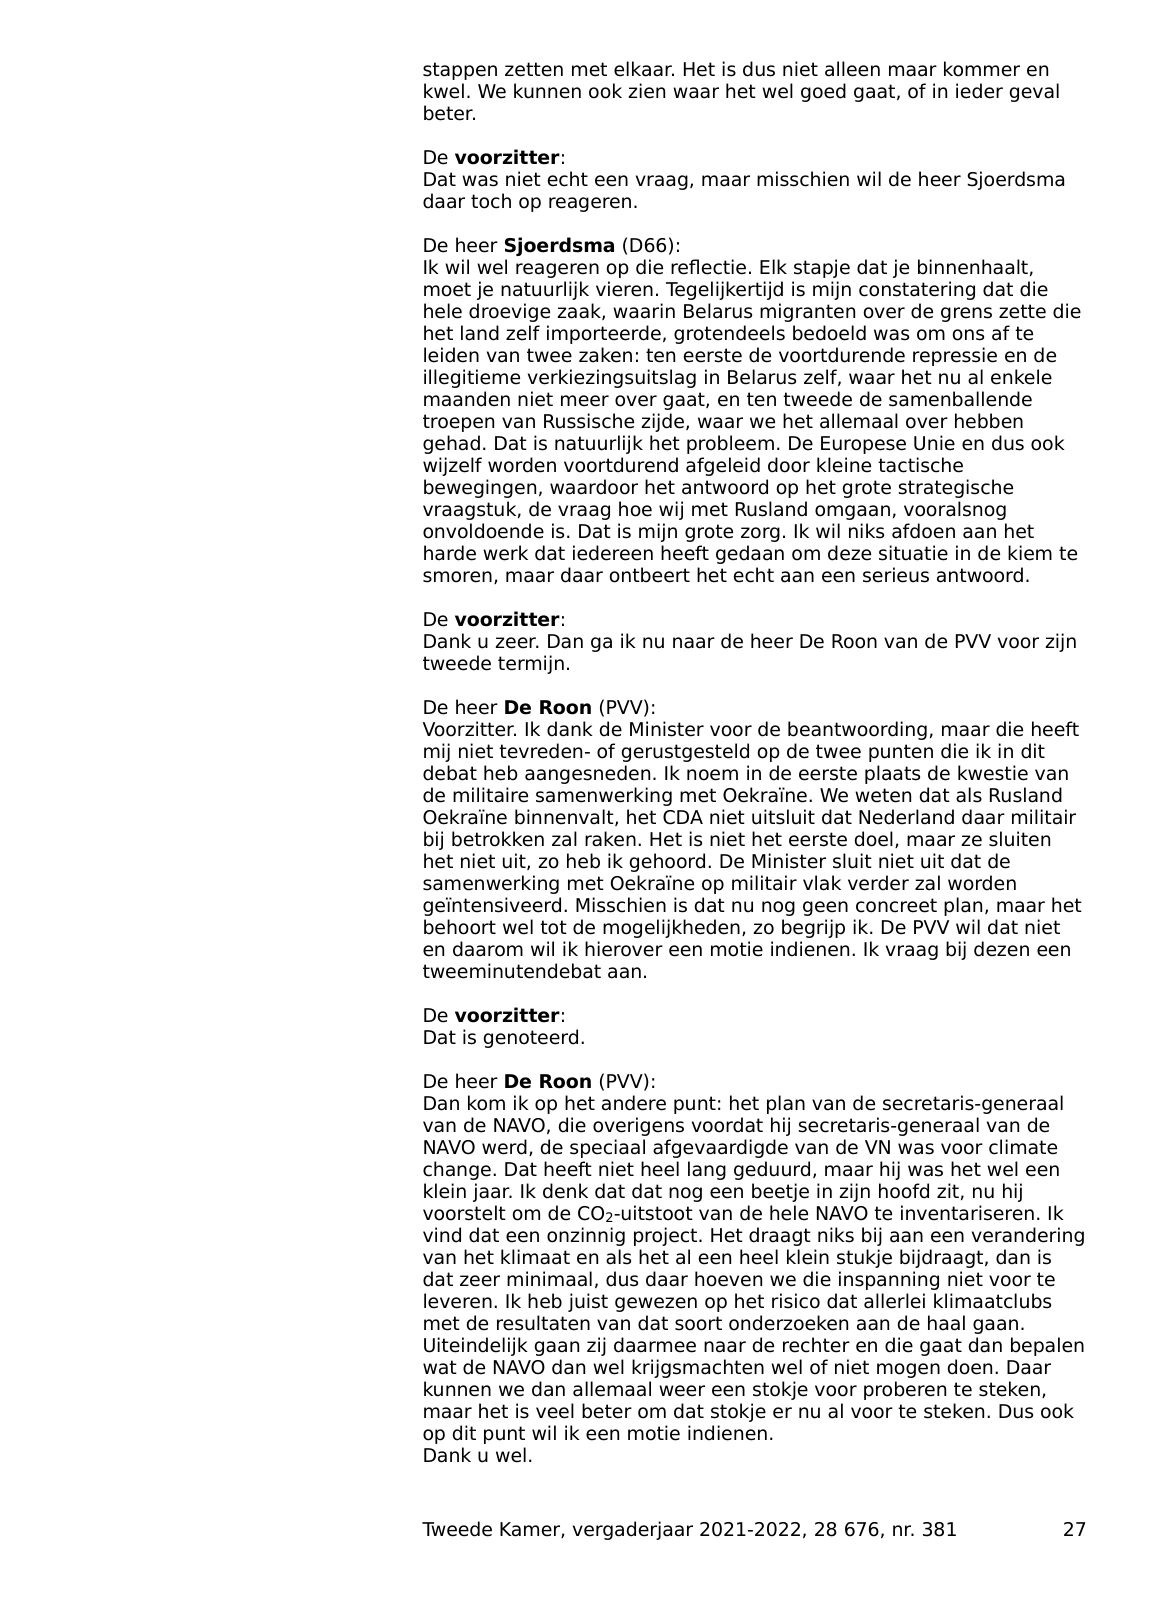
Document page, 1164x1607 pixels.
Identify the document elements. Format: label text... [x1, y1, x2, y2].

text Ik wil wel reageren op die reflectie. Elk stapje dat je binnenhaalt, moet je natuurlijk vieren. Tegelijkertijd is mijn constatering dat die hele droevige zaak, waarin Belarus migranten over de grens zette die het land zelf importeerde, grotendeels bedoeld was om ons af te leiden van twee zaken: ten eerste de voortdurende repressie en de illegitieme verkiezingsuitslag in Belarus zelf, waar het nu al enkele maanden niet meer over gaat, en ten tweede de samenballende troepen van Russische zijde, waar we het allemaal over hebben gehad. Dat is natuurlijk het probleem. De Europese Unie en dus ook wijzelf worden voortdurend afgeleid door kleine tactische bewegingen, waardoor het antwoord op het grote strategische vraagstuk, de vraag hoe wij met Rusland omgaan, vooralsnog onvoldoende is. Dat is mijn grote zorg. Ik wil niks afdoen aan het harde werk dat iedereen heeft gedaan om deze situatie in de kiem te smoren, maar daar ontbeert het echt aan een serieus antwoord. [422, 257, 1087, 587]
text De voorzitter: [422, 609, 1087, 631]
text Dat is genoteerd. [422, 1027, 1087, 1049]
text De heer De Roon (PVV): [422, 697, 1087, 719]
text stappen zetten met elkaar. Het is dus niet alleen maar kommer en kwel. We kunnen ook zien waar het wel goed gaat, of in ieder geval beter. [422, 59, 1087, 125]
text De voorzitter: [422, 147, 1087, 169]
text Dan kom ik op het andere punt: het plan van de secretaris-generaal van de NAVO, die overigens voordat hij secretaris-generaal van de NAVO werd, de speciaal afgevaardigde van de VN was voor climate change. Dat heeft niet heel lang geduurd, maar hij was het wel een klein jaar. Ik denk dat dat nog een beetje in zijn hoofd zit, nu hij voorstelt om de CO2-uitstoot van de hele NAVO te inventariseren. Ik vind dat een onzinnig project. Het draagt niks bij aan een verandering van het klimaat en als het al een heel klein stukje bijdraagt, dan is dat zeer minimaal, dus daar hoeven we die inspanning niet voor te leveren. Ik heb juist gewezen op het risico dat allerlei klimaatclubs met de resultaten van dat soort onderzoeken aan de haal gaan. Uiteindelijk gaan zij daarmee naar de rechter en die gaat dan bepalen wat de NAVO dan wel krijgsmachten wel of niet mogen doen. Daar kunnen we dan allemaal weer een stokje voor proberen te steken, maar het is veel beter om dat stokje er nu al voor te steken. Dus ook op dit punt wil ik een motie indienen. [422, 1093, 1087, 1445]
text De voorzitter: [422, 1005, 1087, 1027]
text Dank u wel. [422, 1445, 1087, 1467]
text Dank u zeer. Dan ga ik nu naar de heer De Roon van de PVV voor zijn tweede termijn. [422, 631, 1087, 675]
text De heer De Roon (PVV): [422, 1071, 1087, 1093]
text Dat was niet echt een vraag, maar misschien wil de heer Sjoerdsma daar toch op reageren. [422, 169, 1087, 213]
text Voorzitter. Ik dank de Minister voor de beantwoording, maar die heeft mij niet tevreden- of gerustgesteld op de twee punten die ik in dit debat heb aangesneden. Ik noem in de eerste plaats de kwestie van de militaire samenwerking met Oekraïne. We weten dat als Rusland Oekraïne binnenvalt, het CDA niet uitsluit dat Nederland daar militair bij betrokken zal raken. Het is niet het eerste doel, maar ze sluiten het niet uit, zo heb ik gehoord. De Minister sluit niet uit dat de samenwerking met Oekraïne op militair vlak verder zal worden geïntensiveerd. Misschien is dat nu nog geen concreet plan, maar het behoort wel tot de mogelijkheden, zo begrijp ik. De PVV wil dat niet en daarom wil ik hierover een motie indienen. Ik vraag bij dezen een tweeminutendebat aan. [422, 719, 1087, 983]
text De heer Sjoerdsma (D66): [422, 235, 1087, 257]
